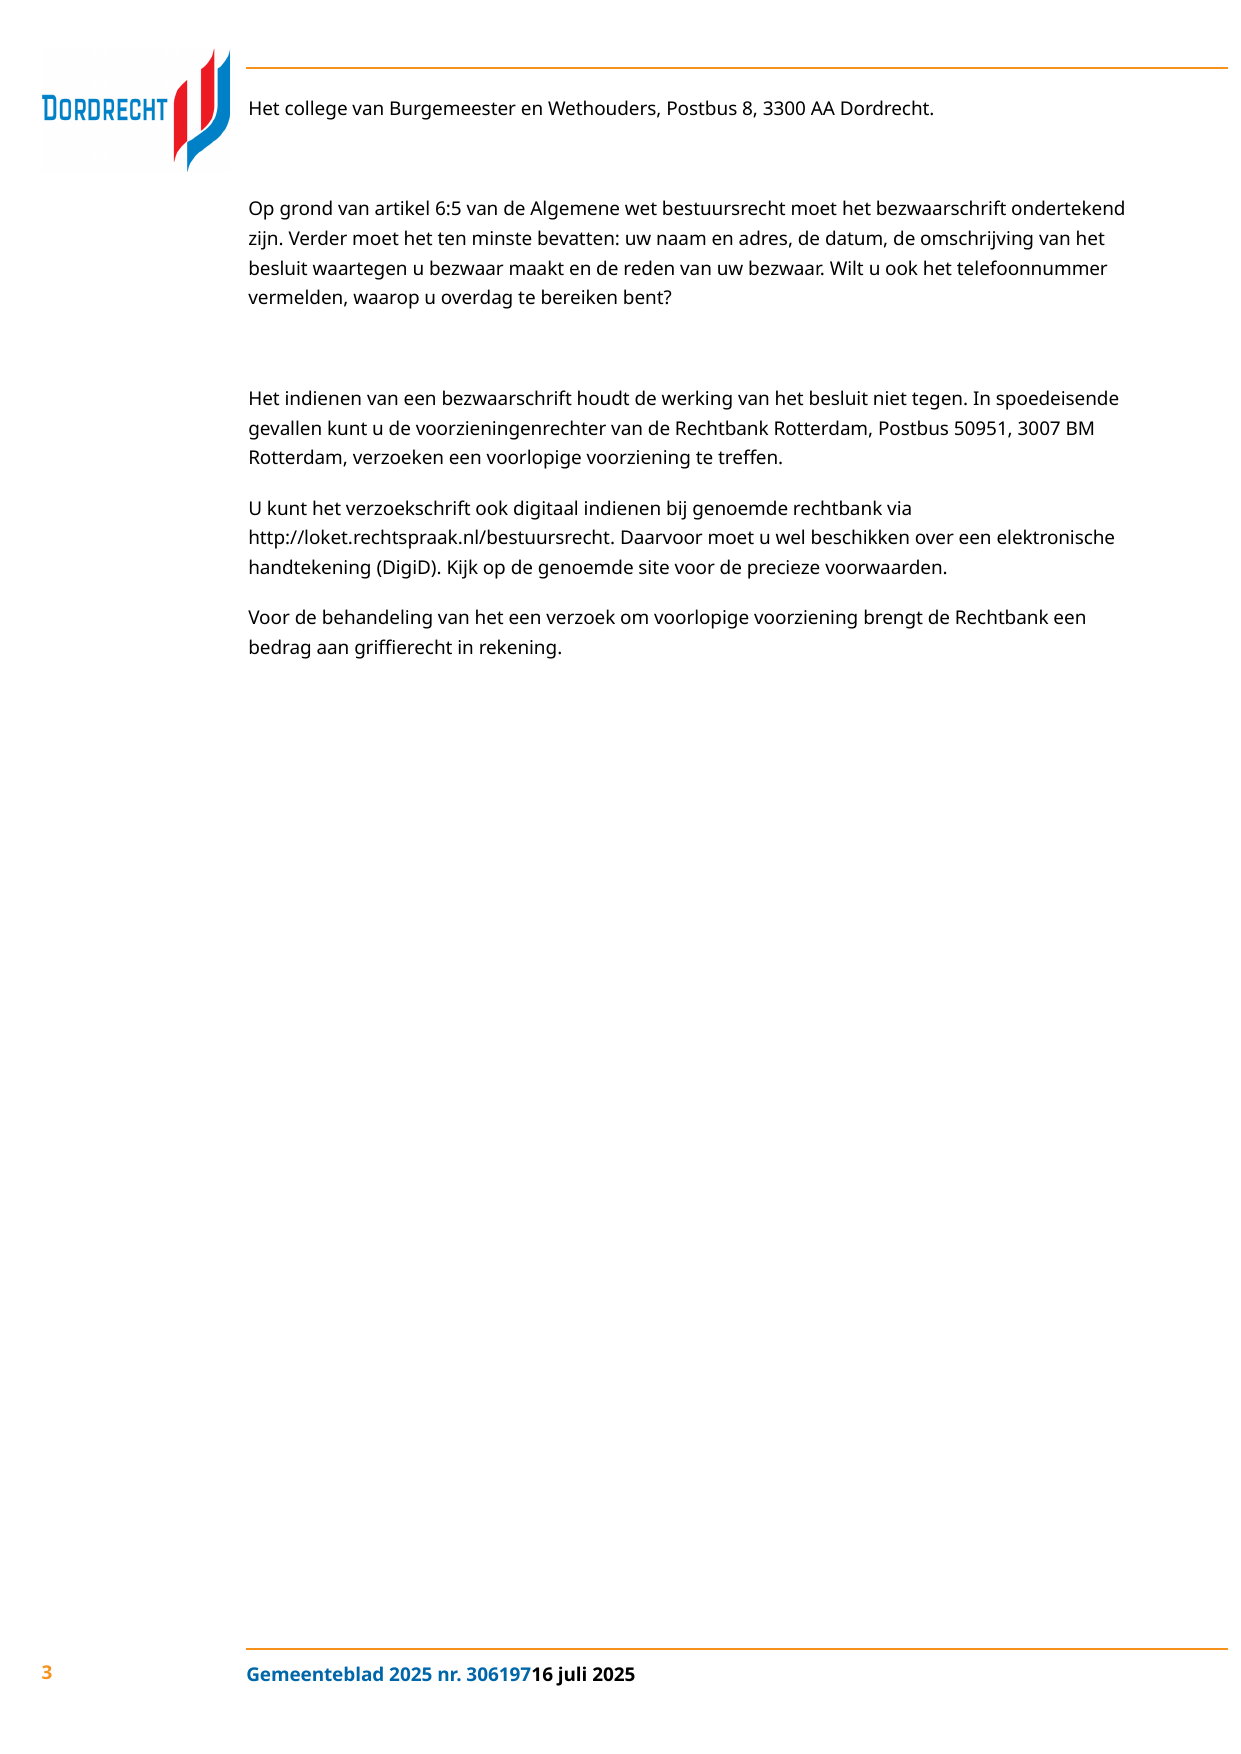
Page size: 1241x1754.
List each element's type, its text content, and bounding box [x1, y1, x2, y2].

text Voor de behandeling van het een verzoek om voorlopige voorziening brengt de Rechtbank een bedrag aan griffierecht in rekening. [248, 604, 1152, 660]
text Het indienen van een bezwaarschrift houdt de werking van het besluit niet tegen. In spoedeisende gevallen kunt u de voorzieningenrechter van de Rechtbank Rotterdam, Postbus 50951, 3007 BM Rotterdam, verzoeken een voorlopige voorziening te treffen. [248, 385, 1152, 470]
text Het college van Burgemeester en Wethouders, Postbus 8, 3300 AA Dordrecht. [248, 95, 1152, 121]
text Op grond van artikel 6:5 van de Algemene wet bestuursrecht moet het bezwaarschrift ondertekend zijn. Verder moet het ten minste bevatten: uw naam en adres, de datum, de omschrijving van het besluit waartegen u bezwaar maakt en de reden van uw bezwaar. Wilt u ook het telefoonnummer vermelden, waarop u overdag te bereiken bent? [248, 196, 1152, 310]
text U kunt het verzoekschrift ook digitaal indienen bij genoemde rechtbank via http://loket.rechtspraak.nl/bestuursrecht. Daarvoor moet u wel beschikken over een elektronische handtekening (DigiD). Kijk op de genoemde site voor de precieze voorwaarden. [248, 495, 1152, 580]
picture [41, 47, 231, 172]
